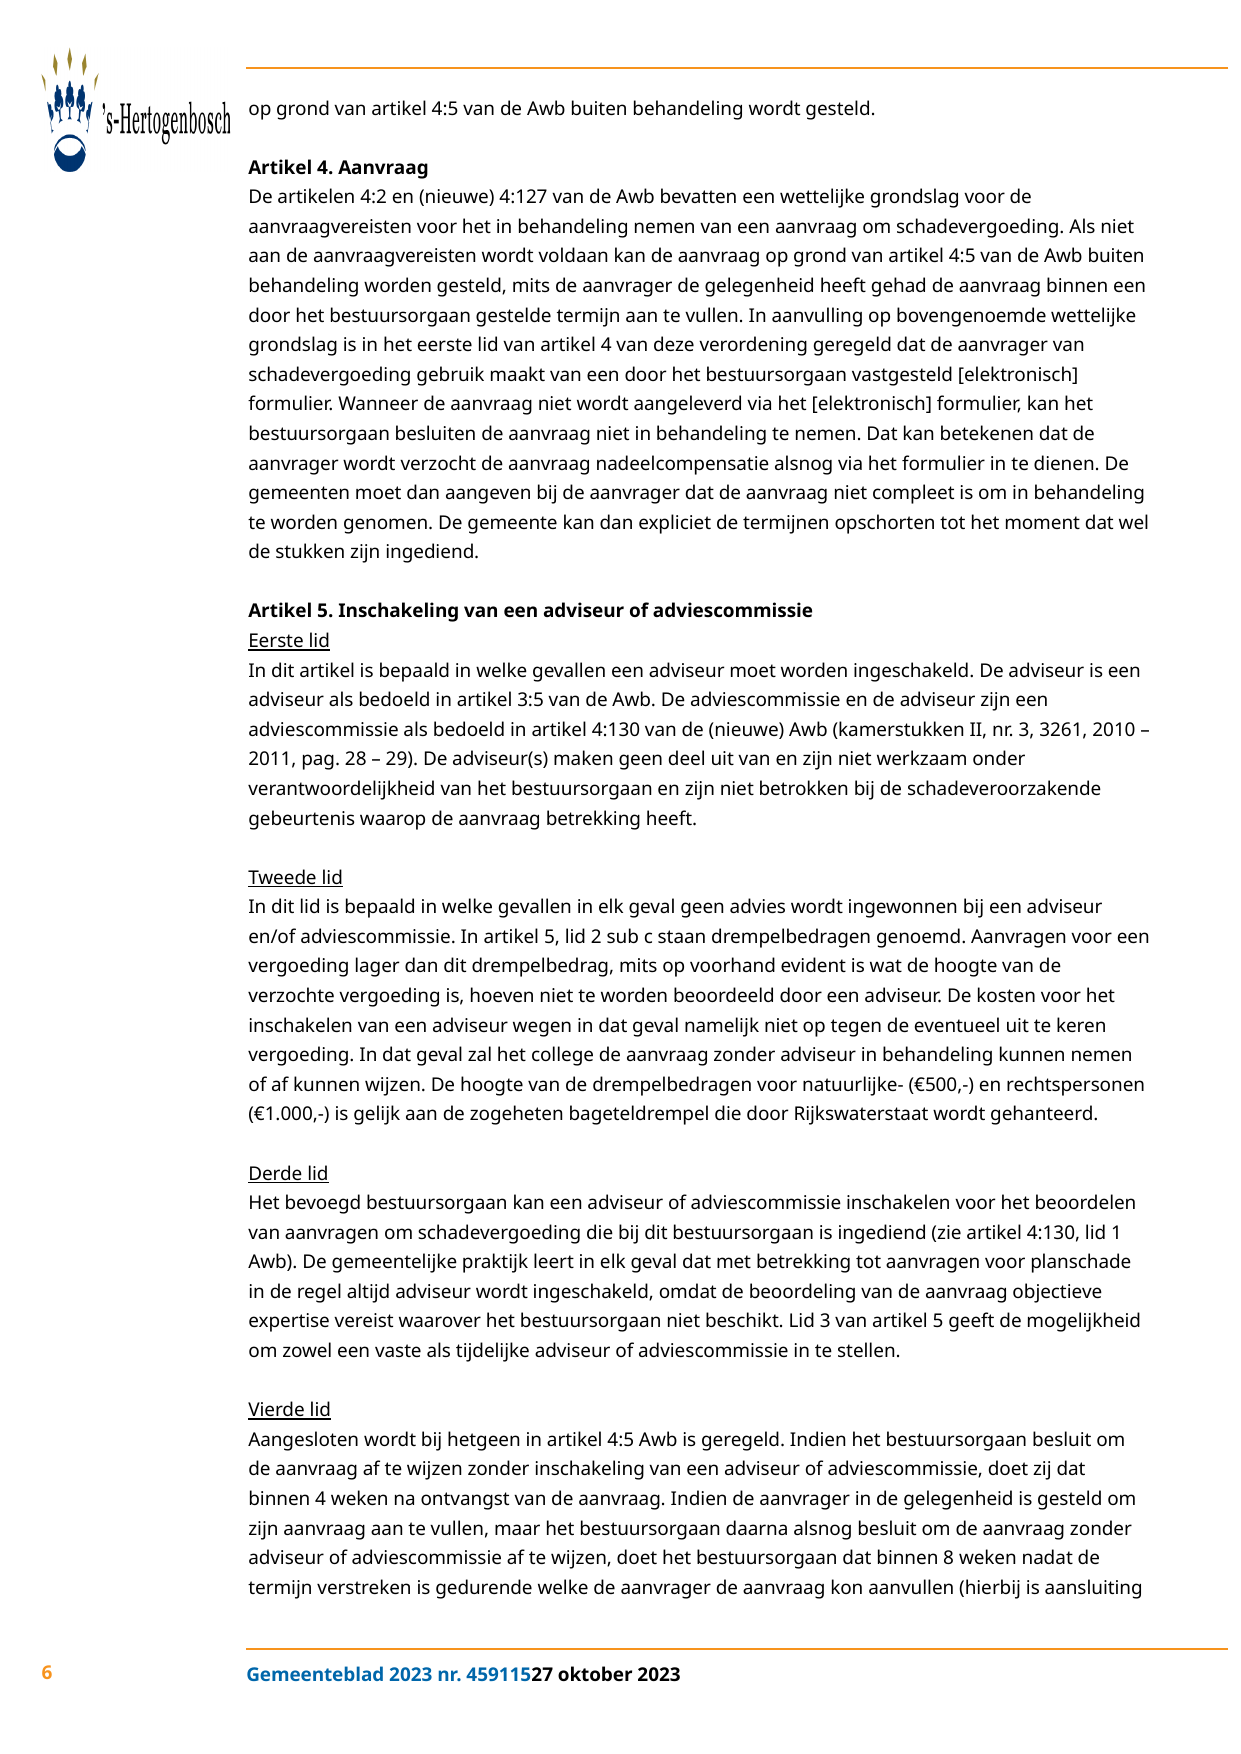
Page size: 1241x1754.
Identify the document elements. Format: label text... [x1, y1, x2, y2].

text De artikelen 4:2 en (nieuwe) 4:127 van de Awb bevatten een wettelijke grondslag voor de aanvraagvereisten voor het in behandeling nemen van een aanvraag om schadevergoeding. Als niet aan de aanvraagvereisten wordt voldaan kan de aanvraag op grond van artikel 4:5 van de Awb buiten behandeling worden gesteld, mits de aanvrager de gelegenheid heeft gehad de aanvraag binnen een door het bestuursorgaan gestelde termijn aan te vullen. In aanvulling op bovengenoemde wettelijke grondslag is in het eerste lid van artikel 4 van deze verordening geregeld dat de aanvrager van schadevergoeding gebruik maakt van een door het bestuursorgaan vastgesteld [elektronisch] formulier. Wanneer de aanvraag niet wordt aangeleverd via het [elektronisch] formulier, kan het bestuursorgaan besluiten de aanvraag niet in behandeling te nemen. Dat kan betekenen dat de aanvrager wordt verzocht de aanvraag nadeelcompensatie alsnog via het formulier in te dienen. De gemeenten moet dan aangeven bij de aanvrager dat de aanvraag niet compleet is om in behandeling te worden genomen. De gemeente kan dan expliciet de termijnen opschorten tot het moment dat wel de stukken zijn ingediend. [248, 183, 1152, 564]
text Artikel 5. Inschakeling van een adviseur of adviescommissie [248, 598, 1152, 623]
text op grond van artikel 4:5 van de Awb buiten behandeling wordt gesteld. [248, 95, 1152, 121]
text Vierde lid [248, 1396, 1152, 1422]
text Het bevoegd bestuursorgaan kan een adviseur of adviescommissie inschakelen voor het beoordelen van aanvragen om schadevergoeding die bij dit bestuursorgaan is ingediend (zie artikel 4:130, lid 1 Awb). De gemeentelijke praktijk leert in elk geval dat met betrekking tot aanvragen voor planschade in de regel altijd adviseur wordt ingeschakeld, omdat de beoordeling van de aanvraag objectieve expertise vereist waarover het bestuursorgaan niet beschikt. Lid 3 van artikel 5 geeft de mogelijkheid om zowel een vaste als tijdelijke adviseur of adviescommissie in te stellen. [248, 1189, 1152, 1363]
text Tweede lid [248, 864, 1152, 890]
text Artikel 4. Aanvraag [248, 154, 1152, 180]
text Aangesloten wordt bij hetgeen in artikel 4:5 Awb is geregeld. Indien het bestuursorgaan besluit om de aanvraag af te wijzen zonder inschakeling van een adviseur of adviescommissie, doet zij dat binnen 4 weken na ontvangst van de aanvraag. Indien de aanvrager in de gelegenheid is gesteld om zijn aanvraag aan te vullen, maar het bestuursorgaan daarna alsnog besluit om de aanvraag zonder adviseur of adviescommissie af te wijzen, doet het bestuursorgaan dat binnen 8 weken nadat de termijn verstreken is gedurende welke de aanvrager de aanvraag kon aanvullen (hierbij is aansluiting [248, 1426, 1152, 1600]
text Derde lid [248, 1160, 1152, 1186]
text In dit artikel is bepaald in welke gevallen een adviseur moet worden ingeschakeld. De adviseur is een adviseur als bedoeld in artikel 3:5 van de Awb. De adviescommissie en de adviseur zijn een adviescommissie als bedoeld in artikel 4:130 van de (nieuwe) Awb (kamerstukken II, nr. 3, 3261, 2010 – 2011, pag. 28 – 29). De adviseur(s) maken geen deel uit van en zijn niet werkzaam onder verantwoordelijkheid van het bestuursorgaan en zijn niet betrokken bij de schadeveroorzakende gebeurtenis waarop de aanvraag betrekking heeft. [248, 657, 1152, 831]
picture [41, 47, 231, 172]
text In dit lid is bepaald in welke gevallen in elk geval geen advies wordt ingewonnen bij een adviseur en/of adviescommissie. In artikel 5, lid 2 sub c staan drempelbedragen genoemd. Aanvragen voor een vergoeding lager dan dit drempelbedrag, mits op voorhand evident is wat de hoogte van de verzochte vergoeding is, hoeven niet te worden beoordeeld door een adviseur. De kosten voor het inschakelen van een adviseur wegen in dat geval namelijk niet op tegen de eventueel uit te keren vergoeding. In dat geval zal het college de aanvraag zonder adviseur in behandeling kunnen nemen of af kunnen wijzen. De hoogte van de drempelbedragen voor natuurlijke- (€500,-) en rechtspersonen (€1.000,-) is gelijk aan de zogeheten bageteldrempel die door Rijkswaterstaat wordt gehanteerd. [248, 893, 1152, 1126]
text Eerste lid [248, 627, 1152, 653]
